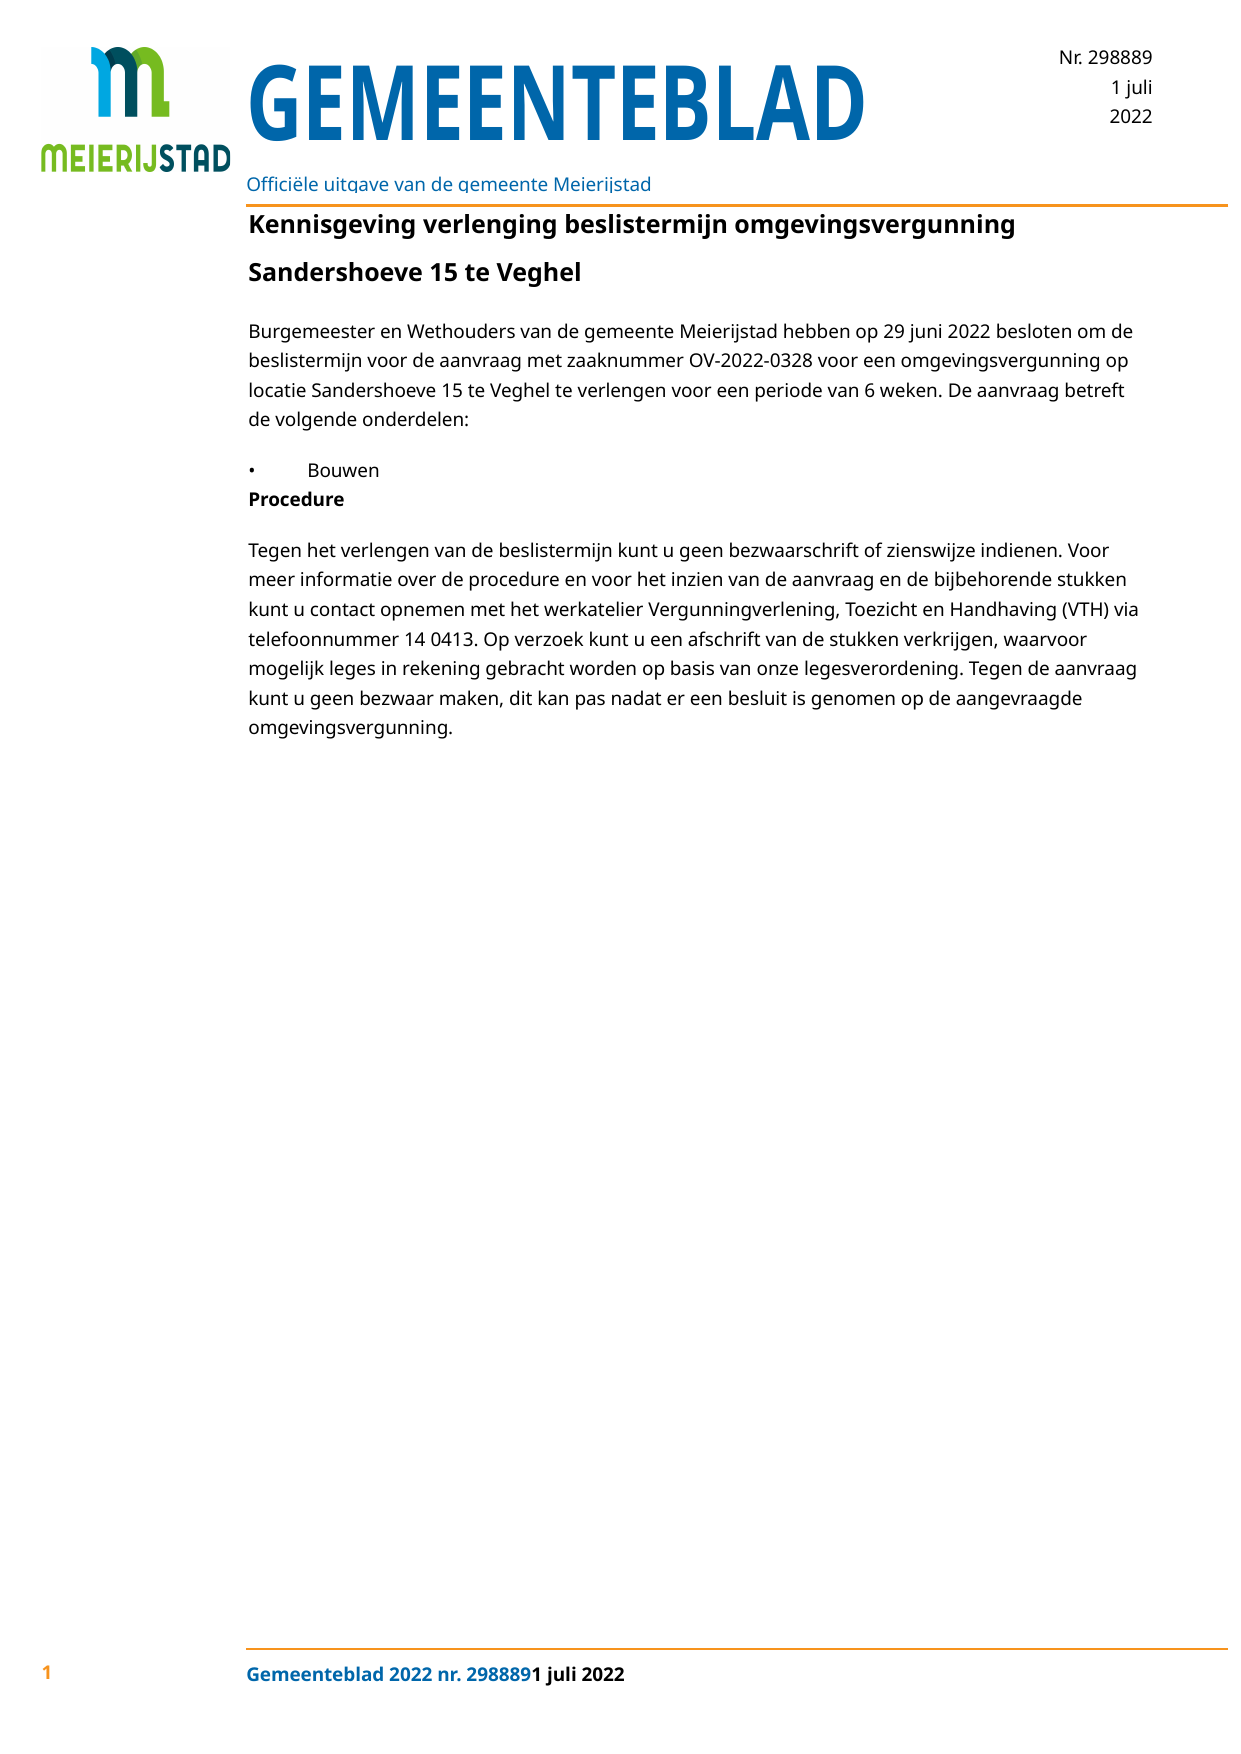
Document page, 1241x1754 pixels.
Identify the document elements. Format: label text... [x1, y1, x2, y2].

picture [41, 47, 231, 172]
text Kennisgeving verlenging beslistermijn omgevingsvergunning Sandershoeve 15 te Veghel [248, 207, 1152, 288]
text Procedure [248, 487, 1152, 512]
text Tegen het verlengen van de beslistermijn kunt u geen bezwaarschrift of zienswijze indienen. Voor meer informatie over de procedure en voor het inzien van de aanvraag en de bijbehorende stukken kunt u contact opnemen met het werkatelier Vergunningverlening, Toezicht en Handhaving (VTH) via telefoonnummer 14 0413. Op verzoek kunt u een afschrift van de stukken verkrijgen, waarvoor mogelijk leges in rekening gebracht worden op basis van onze legesverordening. Tegen de aanvraag kunt u geen bezwaar maken, dit kan pas nadat er een besluit is genomen op de aangevraagde omgevingsvergunning. [248, 537, 1152, 740]
list Bouwen [248, 457, 1152, 483]
text Burgemeester en Wethouders van de gemeente Meierijstad hebben op 29 juni 2022 besloten om de beslistermijn voor de aanvraag met zaaknummer OV-2022-0328 voor een omgevingsvergunning op locatie Sandershoeve 15 te Veghel te verlengen voor een periode van 6 weken. De aanvraag betreft de volgende onderdelen: [248, 318, 1152, 432]
